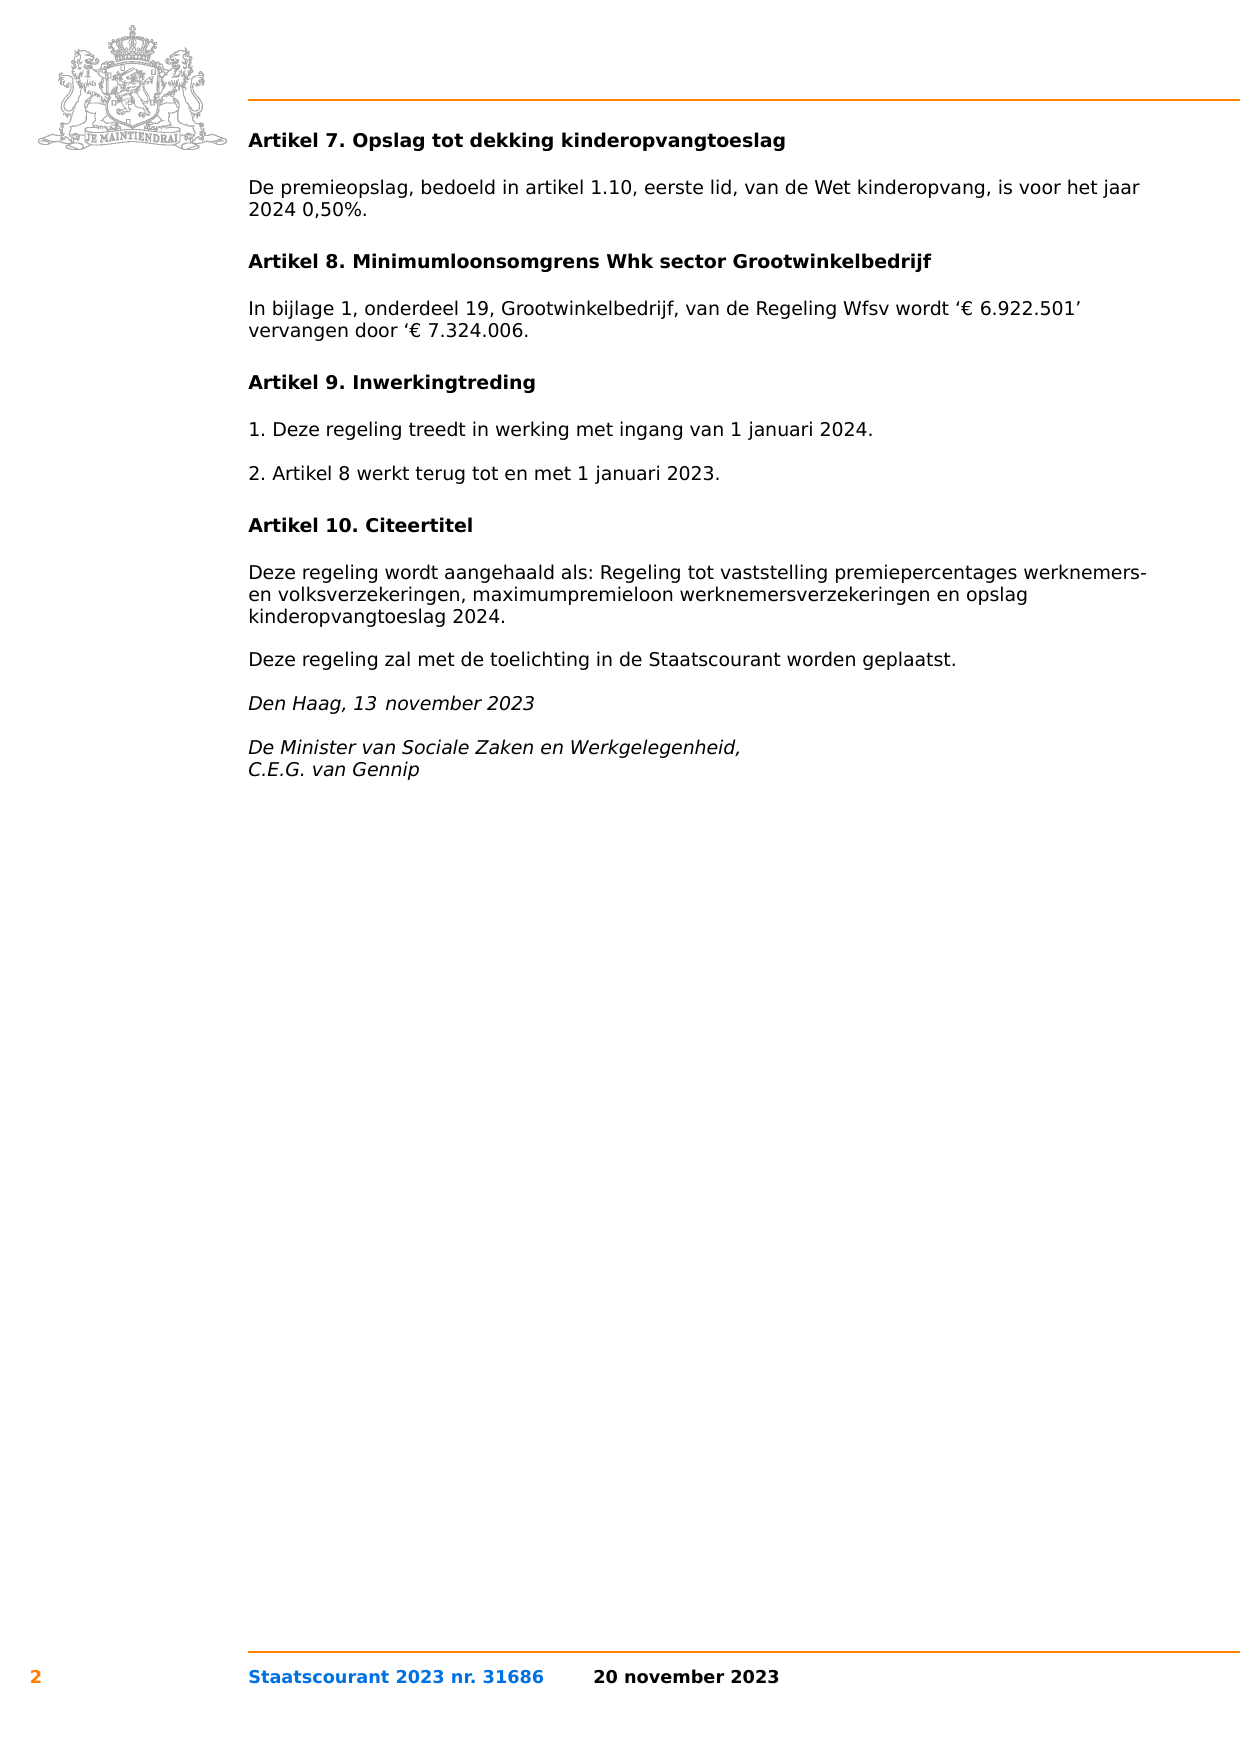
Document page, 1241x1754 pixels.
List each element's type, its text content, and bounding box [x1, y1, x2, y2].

text De premieopslag, bedoeld in artikel 1.10, eerste lid, van de Wet kinderopvang, is voor het jaar 2024 0,50%. [248, 177, 1163, 221]
subtitle Artikel 9. Inwerkingtreding [248, 372, 1163, 394]
text 2. Artikel 8 werkt terug tot en met 1 januari 2023. [248, 463, 1163, 484]
text Den Haag, 13 november 2023 [248, 693, 1163, 715]
text Deze regeling wordt aangehaald als: Regeling tot vaststelling premiepercentages werknemers- en volksverzekeringen, maximumpremieloon werknemersverzekeringen en opslag kinderopvangtoeslag 2024. [248, 562, 1163, 627]
text De Minister van Sociale Zaken en Werkgelegenheid, C.E.G. van Gennip [248, 737, 1163, 781]
picture [38, 25, 227, 150]
subtitle Artikel 8. Minimumloonsomgrens Whk sector Grootwinkelbedrijf [248, 251, 1163, 273]
subtitle Artikel 7. Opslag tot dekking kinderopvangtoeslag [248, 130, 1163, 152]
subtitle Artikel 10. Citeertitel [248, 514, 1163, 537]
text In bijlage 1, onderdeel 19, Grootwinkelbedrijf, van de Regeling Wfsv wordt ‘€ 6.922.501’ vervangen door ‘€ 7.324.006. [248, 298, 1163, 342]
text 1. Deze regeling treedt in werking met ingang van 1 januari 2024. [248, 419, 1163, 441]
text Deze regeling zal met de toelichting in de Staatscourant worden geplaatst. [248, 649, 1163, 671]
